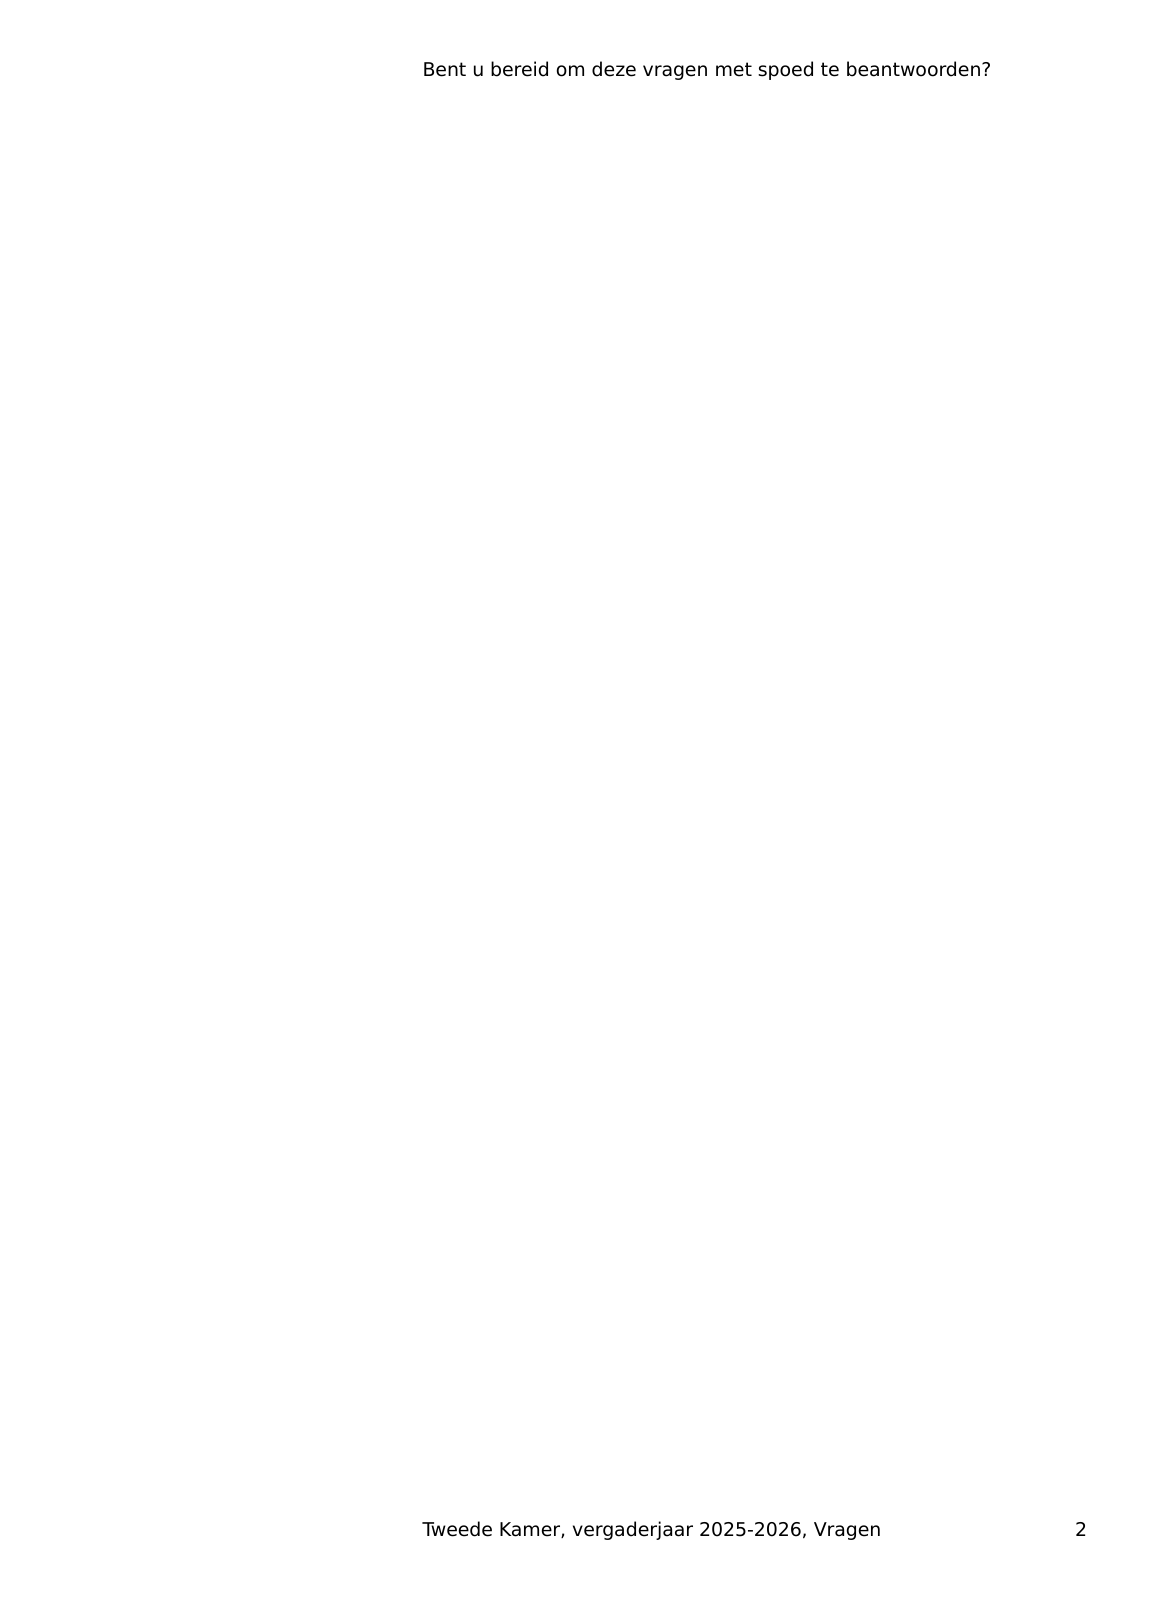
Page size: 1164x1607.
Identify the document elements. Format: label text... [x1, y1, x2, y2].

text Bent u bereid om deze vragen met spoed te beantwoorden? [422, 59, 1087, 81]
